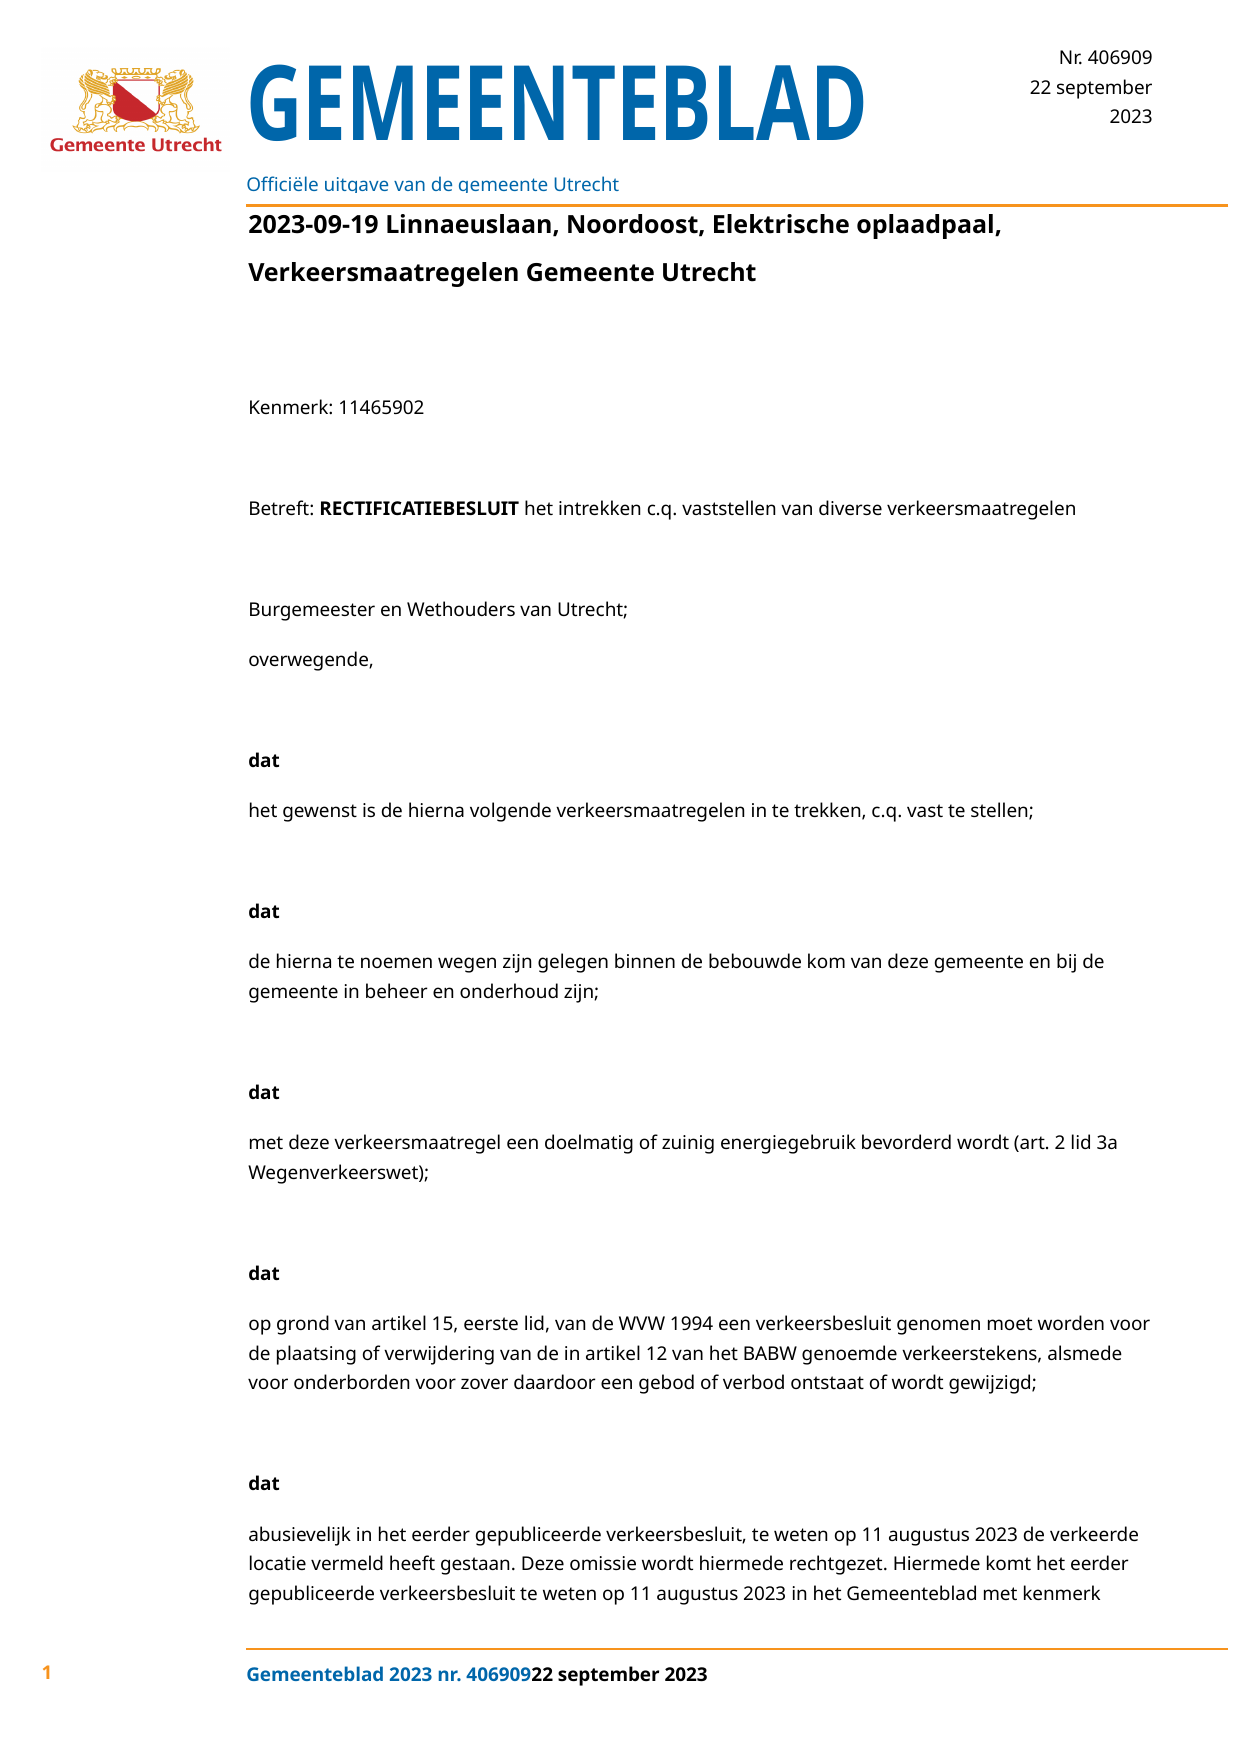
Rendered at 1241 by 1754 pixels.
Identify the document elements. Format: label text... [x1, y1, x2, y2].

text dat [248, 1470, 1152, 1496]
text met deze verkeersmaatregel een doelmatig of zuinig energiegebruik bevorderd wordt (art. 2 lid 3a Wegenverkeerswet); [248, 1129, 1152, 1185]
text 2023-09-19 Linnaeuslaan, Noordoost, Elektrische oplaadpaal, Verkeersmaatregelen Gemeente Utrecht [248, 207, 1152, 288]
text overwegende, [248, 646, 1152, 672]
text dat [248, 898, 1152, 924]
text dat [248, 747, 1152, 773]
text op grond van artikel 15, eerste lid, van de WVW 1994 een verkeersbesluit genomen moet worden voor de plaatsing of verwijdering van de in artikel 12 van het BABW genoemde verkeerstekens, alsmede voor onderborden voor zover daardoor een gebod of verbod ontstaat of wordt gewijzigd; [248, 1310, 1152, 1395]
text abusievelijk in het eerder gepubliceerde verkeersbesluit, te weten op 11 augustus 2023 de verkeerde locatie vermeld heeft gestaan. Deze omissie wordt hiermede rechtgezet. Hiermede komt het eerder gepubliceerde verkeersbesluit te weten op 11 augustus 2023 in het Gemeenteblad met kenmerk [248, 1521, 1152, 1606]
text de hierna te noemen wegen zijn gelegen binnen de bebouwde kom van deze gemeente en bij de gemeente in beheer en onderhoud zijn; [248, 949, 1152, 1004]
text Burgemeester en Wethouders van Utrecht; [248, 596, 1152, 621]
picture [41, 47, 231, 172]
text het gewenst is de hierna volgende verkeersmaatregelen in te trekken, c.q. vast te stellen; [248, 797, 1152, 823]
text Betreft: RECTIFICATIEBESLUIT het intrekken c.q. vaststellen van diverse verkeersmaatregelen [248, 495, 1152, 521]
text dat [248, 1260, 1152, 1286]
text Kenmerk: 11465902 [248, 394, 1152, 420]
text dat [248, 1079, 1152, 1105]
